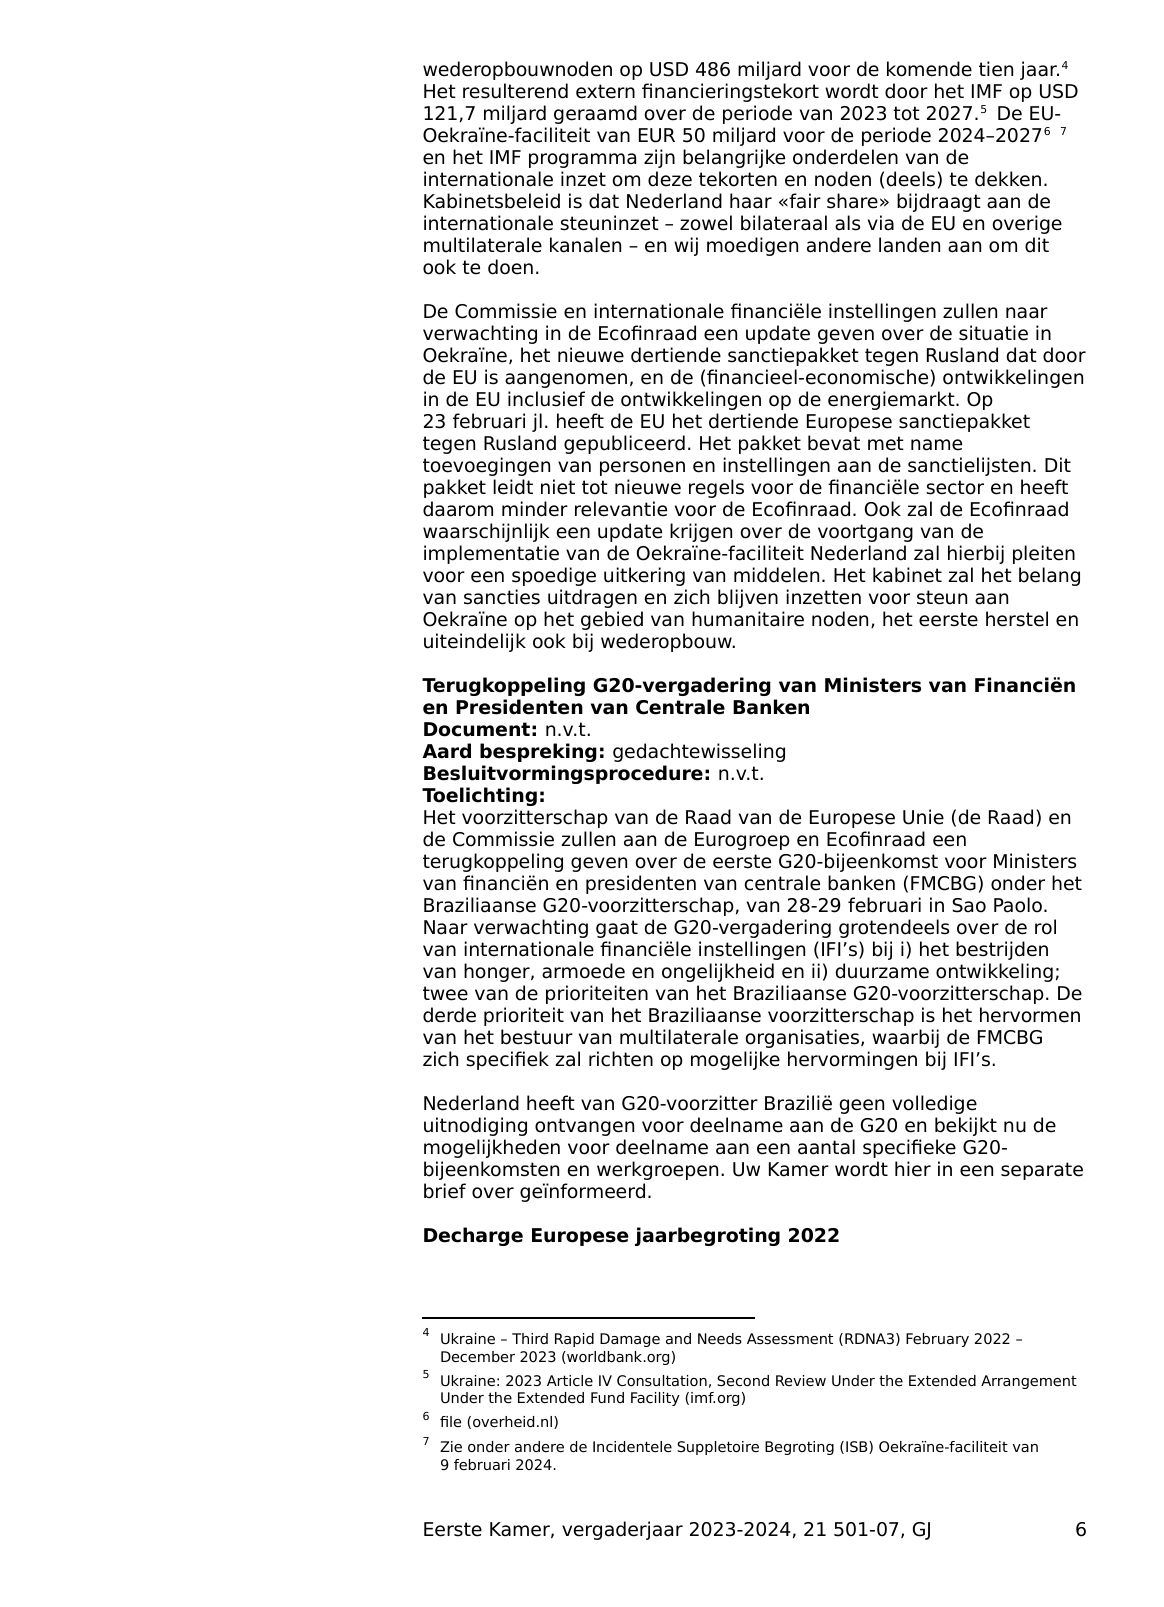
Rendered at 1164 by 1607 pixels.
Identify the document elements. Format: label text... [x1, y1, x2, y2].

text Ukraine: 2023 Article IV Consultation, Second Review Under the Extended Arrangement Under the Extended Fund Facility (imf.org) [422, 1368, 1087, 1407]
text Besluitvormingsprocedure: n.v.t. [422, 763, 1087, 785]
text Toelichting: [422, 785, 1087, 807]
text file (overheid.nl) [422, 1410, 1087, 1432]
text Document: n.v.t. [422, 719, 1087, 741]
text Ukraine – Third Rapid Damage and Needs Assessment (RDNA3) February 2022 – December 2023 (worldbank.org) [422, 1327, 1087, 1366]
text Terugkoppeling G20-vergadering van Ministers van Financiën en Presidenten van Centrale Banken [422, 675, 1087, 719]
text wederopbouwnoden op USD 486 miljard voor de komende tien jaar. Het resulterend extern financieringstekort wordt door het IMF op USD 121,7 miljard geraamd over de periode van 2023 tot 2027. De EU-Oekraïne-faciliteit van EUR 50 miljard voor de periode 2024–2027 en het IMF programma zijn belangrijke onderdelen van de internationale inzet om deze tekorten en noden (deels) te dekken. Kabinetsbeleid is dat Nederland haar «fair share» bijdraagt aan de internationale steuninzet – zowel bilateraal als via de EU en overige multilaterale kanalen – en wij moedigen andere landen aan om dit ook te doen. [422, 59, 1087, 279]
text Het voorzitterschap van de Raad van de Europese Unie (de Raad) en de Commissie zullen aan de Eurogroep en Ecofinraad een terugkoppeling geven over de eerste G20-bijeenkomst voor Ministers van financiën en presidenten van centrale banken (FMCBG) onder het Braziliaanse G20-voorzitterschap, van 28-29 februari in Sao Paolo. Naar verwachting gaat de G20-vergadering grotendeels over de rol van internationale financiële instellingen (IFI’s) bij i) het bestrijden van honger, armoede en ongelijkheid en ii) duurzame ontwikkeling; twee van de prioriteiten van het Braziliaanse G20-voorzitterschap. De derde prioriteit van het Braziliaanse voorzitterschap is het hervormen van het bestuur van multilaterale organisaties, waarbij de FMCBG zich specifiek zal richten op mogelijke hervormingen bij IFI’s. [422, 807, 1087, 1071]
text Nederland heeft van G20-voorzitter Brazilië geen volledige uitnodiging ontvangen voor deelname aan de G20 en bekijkt nu de mogelijkheden voor deelname aan een aantal specifieke G20-bijeenkomsten en werkgroepen. Uw Kamer wordt hier in een separate brief over geïnformeerd. [422, 1093, 1087, 1203]
text De Commissie en internationale financiële instellingen zullen naar verwachting in de Ecofinraad een update geven over de situatie in Oekraïne, het nieuwe dertiende sanctiepakket tegen Rusland dat door de EU is aangenomen, en de (financieel-economische) ontwikkelingen in de EU inclusief de ontwikkelingen op de energiemarkt. Op 23 februari jl. heeft de EU het dertiende Europese sanctiepakket tegen Rusland gepubliceerd. Het pakket bevat met name toevoegingen van personen en instellingen aan de sanctielijsten. Dit pakket leidt niet tot nieuwe regels voor de financiële sector en heeft daarom minder relevantie voor de Ecofinraad. Ook zal de Ecofinraad waarschijnlijk een update krijgen over de voortgang van de implementatie van de Oekraïne-faciliteit Nederland zal hierbij pleiten voor een spoedige uitkering van middelen. Het kabinet zal het belang van sancties uitdragen en zich blijven inzetten voor steun aan Oekraïne op het gebied van humanitaire noden, het eerste herstel en uiteindelijk ook bij wederopbouw. [422, 301, 1087, 653]
text Zie onder andere de Incidentele Suppletoire Begroting (ISB) Oekraïne-faciliteit van 9 februari 2024. [422, 1435, 1087, 1474]
text Aard bespreking: gedachtewisseling [422, 741, 1087, 763]
text Decharge Europese jaarbegroting 2022 [422, 1225, 1087, 1247]
